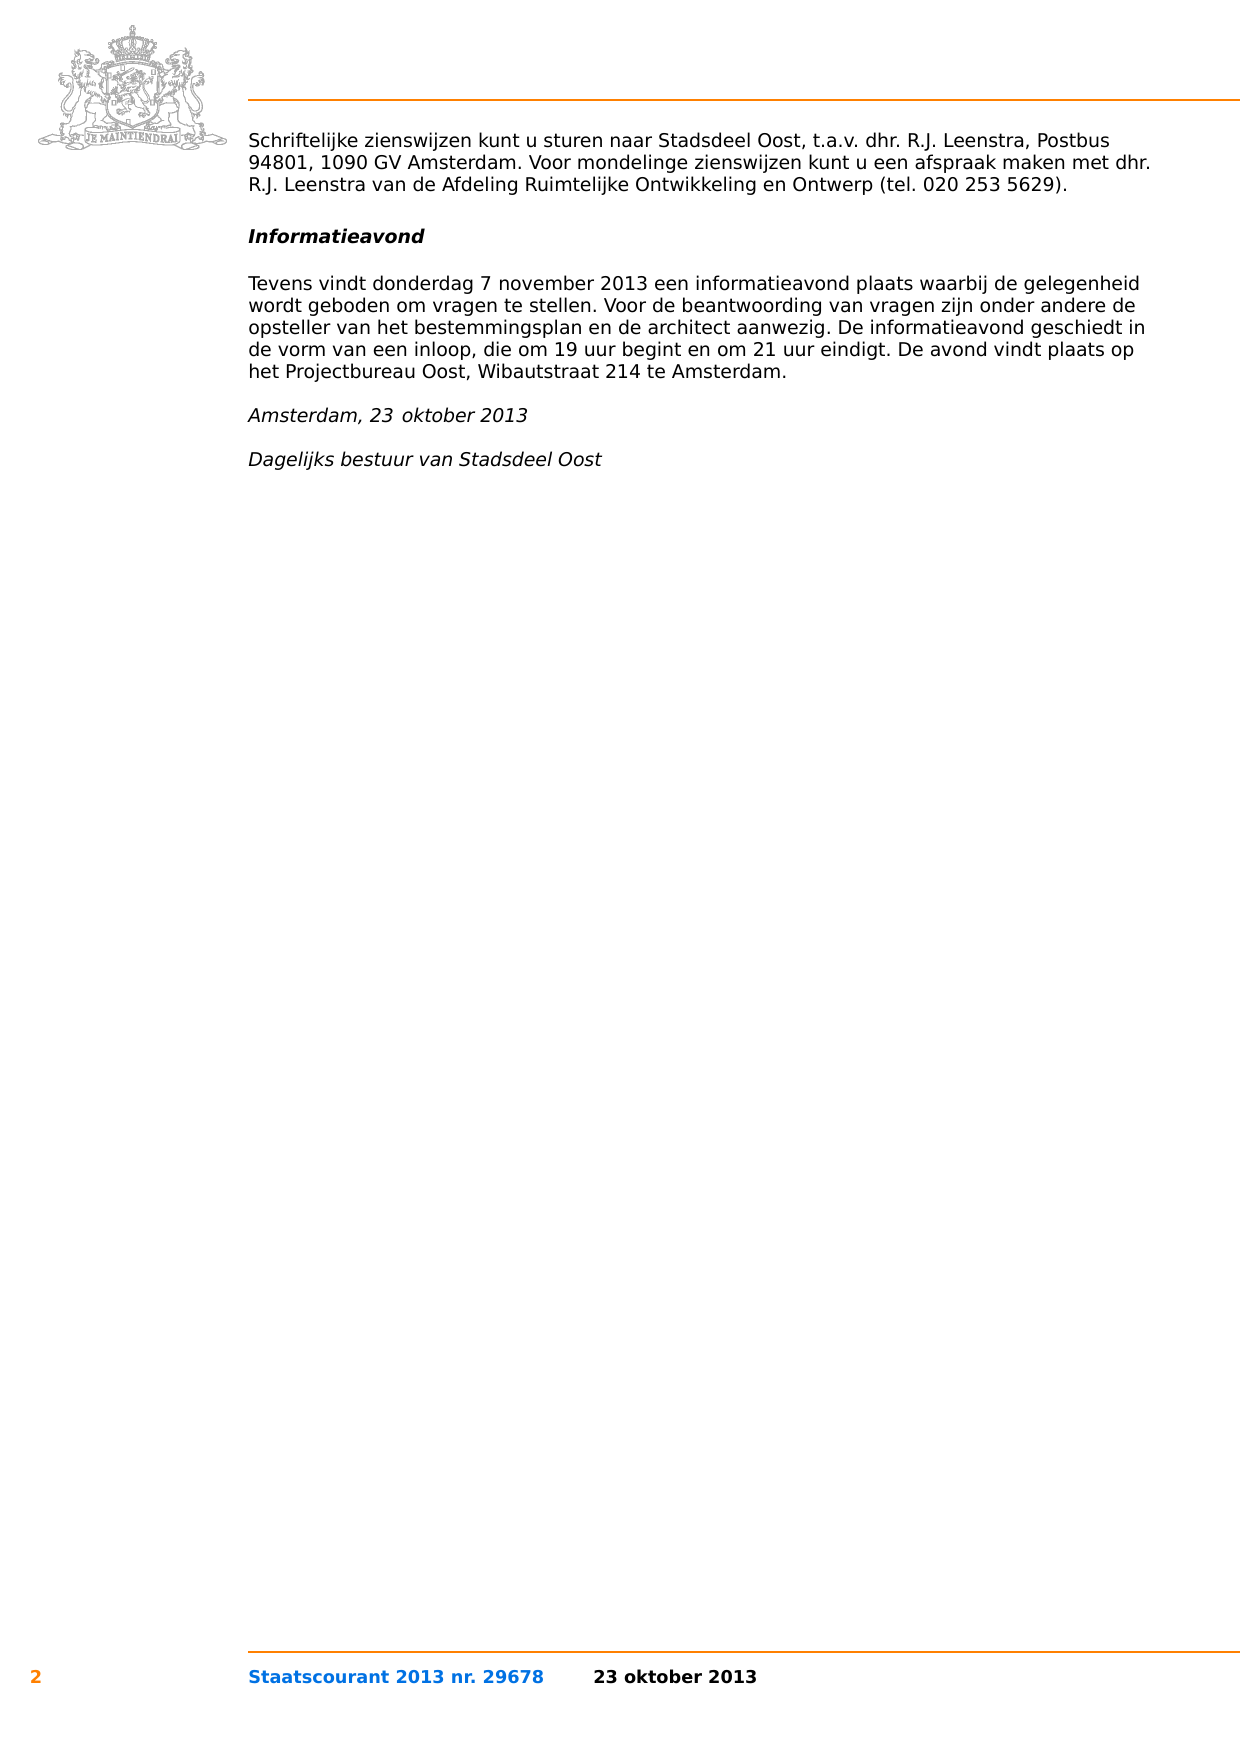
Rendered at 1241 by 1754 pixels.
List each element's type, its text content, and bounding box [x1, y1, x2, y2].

subtitle Informatieavond [248, 226, 1163, 248]
picture [38, 25, 227, 150]
text Dagelijks bestuur van Stadsdeel Oost [248, 448, 1163, 470]
text Tevens vindt donderdag 7 november 2013 een informatieavond plaats waarbij de gelegenheid wordt geboden om vragen te stellen. Voor de beantwoording van vragen zijn onder andere de opsteller van het bestemmingsplan en de architect aanwezig. De informatieavond geschiedt in de vorm van een inloop, die om 19 uur begint en om 21 uur eindigt. De avond vindt plaats op het Projectbureau Oost, Wibautstraat 214 te Amsterdam. [248, 273, 1163, 383]
text Schriftelijke zienswijzen kunt u sturen naar Stadsdeel Oost, t.a.v. dhr. R.J. Leenstra, Postbus 94801, 1090 GV Amsterdam. Voor mondelinge zienswijzen kunt u een afspraak maken met dhr. R.J. Leenstra van de Afdeling Ruimtelijke Ontwikkeling en Ontwerp (tel. 020 253 5629). [248, 130, 1163, 196]
text Amsterdam, 23 oktober 2013 [248, 404, 1163, 427]
